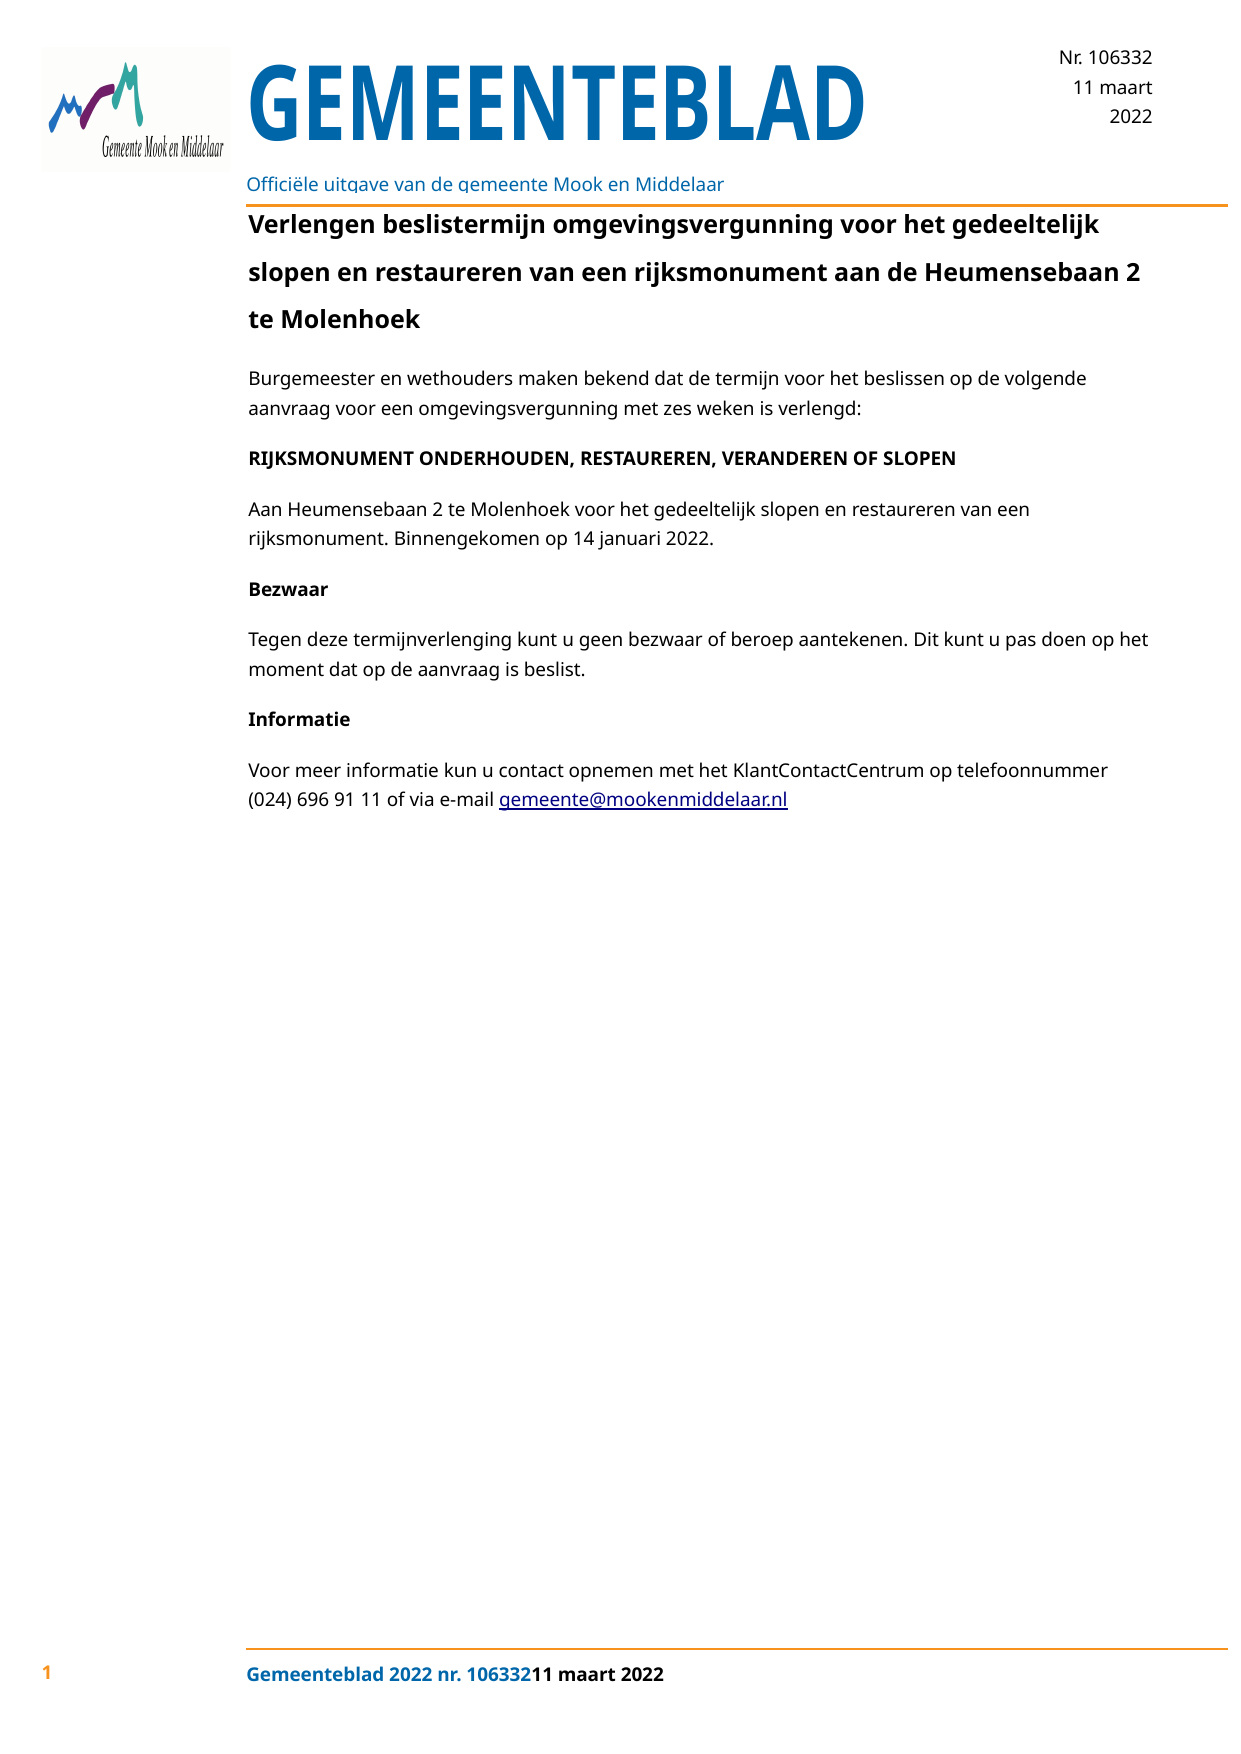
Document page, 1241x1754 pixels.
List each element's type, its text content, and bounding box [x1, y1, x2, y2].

text Verlengen beslistermijn omgevingsvergunning voor het gedeeltelijk slopen en restaureren van een rijksmonument aan de Heumensebaan 2 te Molenhoek [248, 207, 1152, 336]
text Burgemeester en wethouders maken bekend dat de termijn voor het beslissen op de volgende aanvraag voor een omgevingsvergunning met zes weken is verlengd: [248, 366, 1152, 421]
text Aan Heumensebaan 2 te Molenhoek voor het gedeeltelijk slopen en restaureren van een rijksmonument. Binnengekomen op 14 januari 2022. [248, 496, 1152, 551]
text Informatie [248, 706, 1152, 732]
text Voor meer informatie kun u contact opnemen met het KlantContactCentrum op telefoonnummer (024) 696 91 11 of via e-mail gemeente@mookenmiddelaar.nl [248, 757, 1152, 812]
text Bezwaar [248, 576, 1152, 602]
text RIJKSMONUMENT ONDERHOUDEN, RESTAUREREN, VERANDEREN OF SLOPEN [248, 446, 1152, 471]
text Tegen deze termijnverlenging kunt u geen bezwaar of beroep aantekenen. Dit kunt u pas doen op het moment dat op de aanvraag is beslist. [248, 626, 1152, 682]
picture [41, 47, 231, 172]
